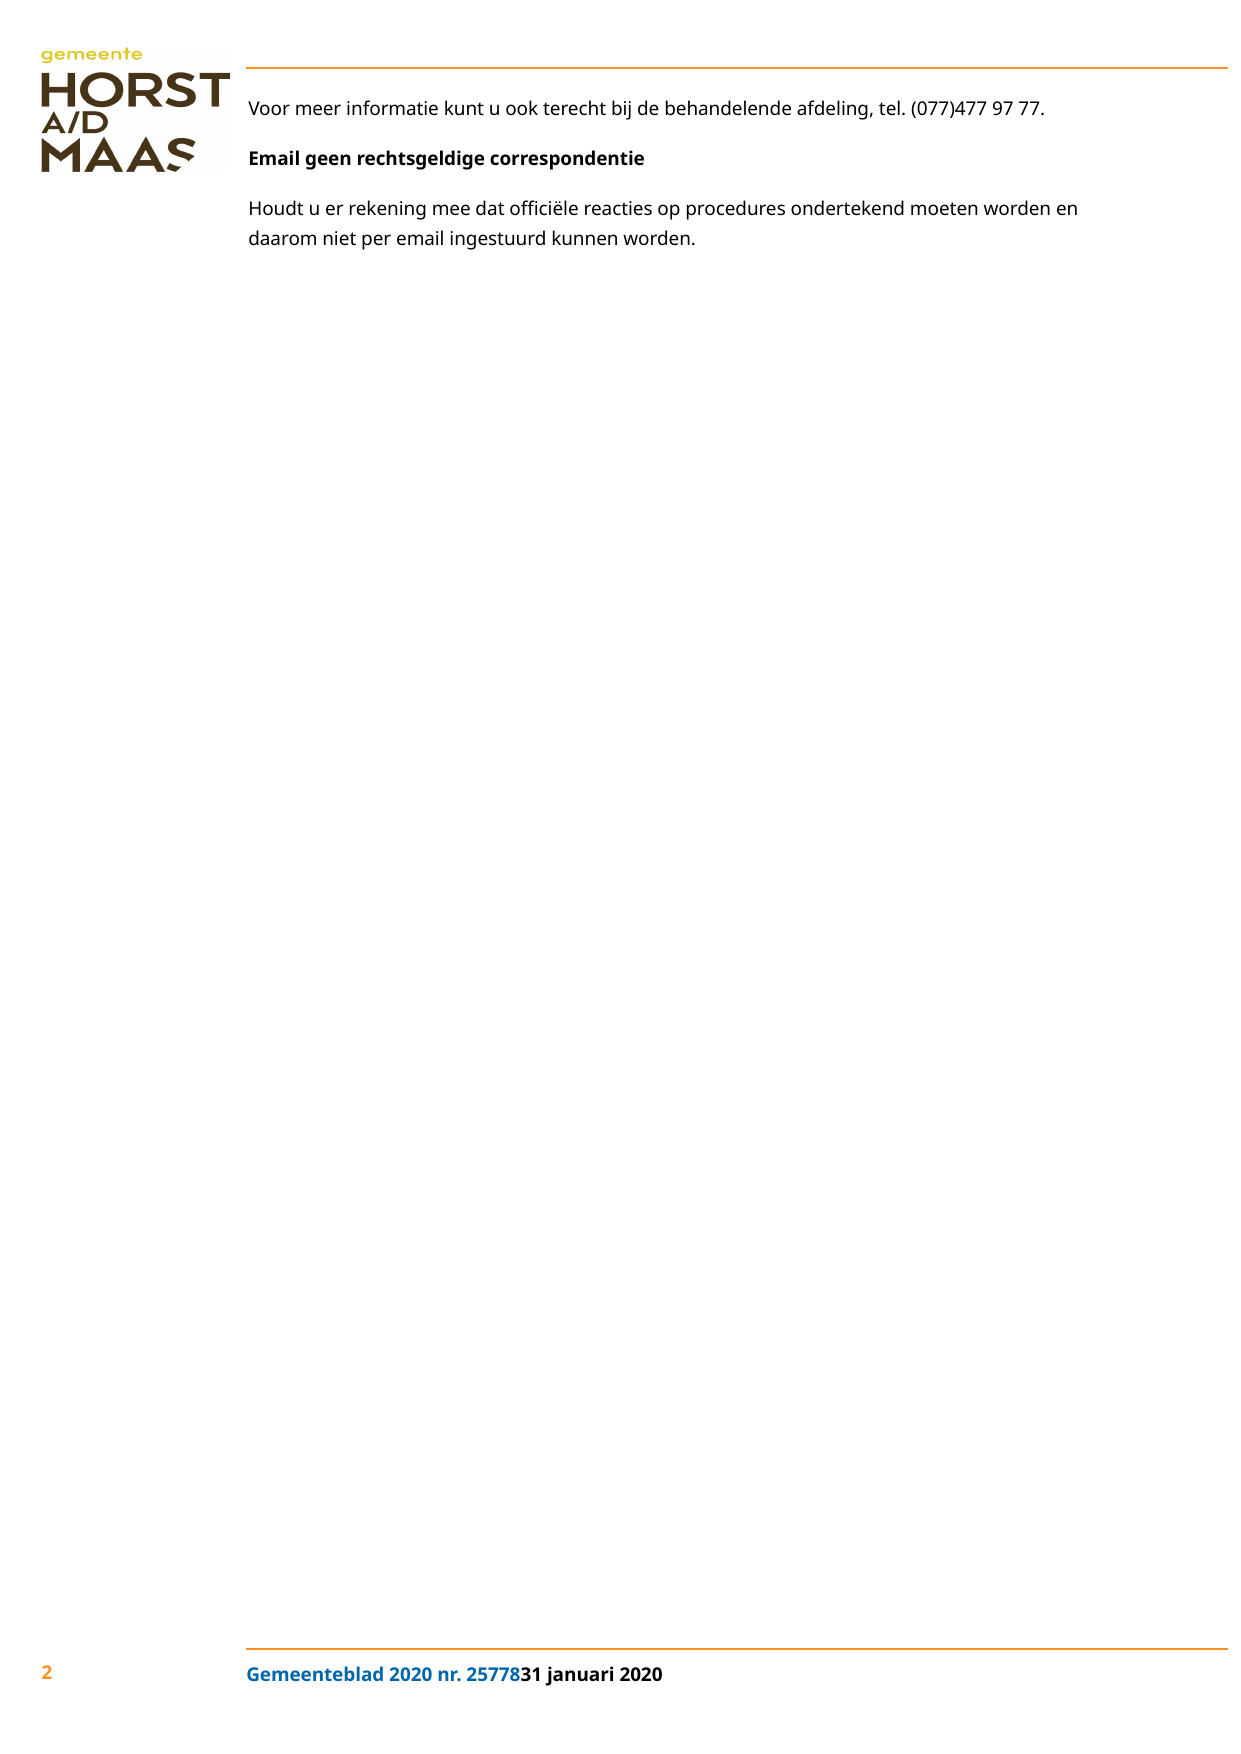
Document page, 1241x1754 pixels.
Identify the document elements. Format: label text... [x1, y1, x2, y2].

text Email geen rechtsgeldige correspondentie [248, 145, 1152, 171]
text Houdt u er rekening mee dat officiële reacties op procedures ondertekend moeten worden en daarom niet per email ingestuurd kunnen worden. [248, 196, 1152, 251]
picture [41, 47, 231, 172]
text Voor meer informatie kunt u ook terecht bij de behandelende afdeling, tel. (077)477 97 77. [248, 95, 1152, 121]
